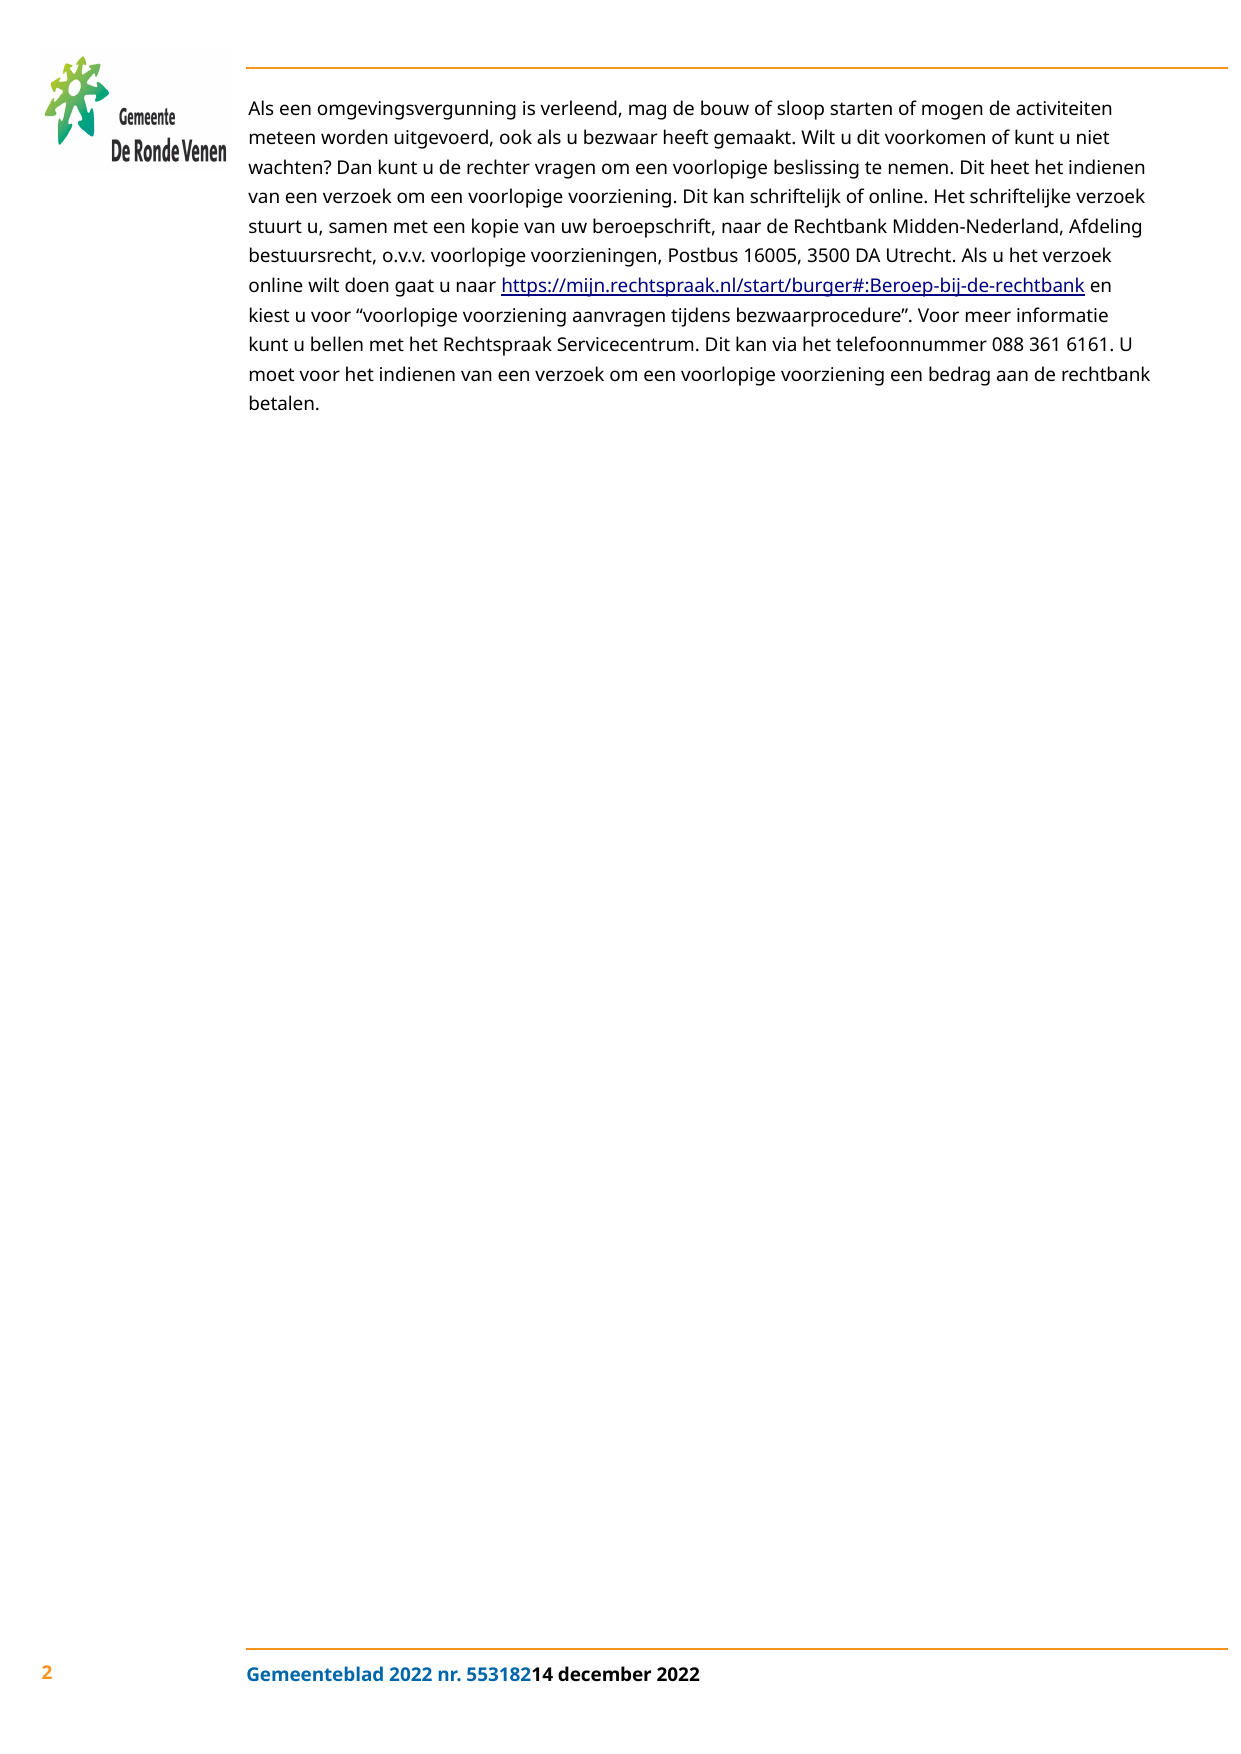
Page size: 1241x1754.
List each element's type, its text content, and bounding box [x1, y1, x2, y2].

picture [41, 47, 231, 172]
text Als een omgevingsvergunning is verleend, mag de bouw of sloop starten of mogen de activiteiten meteen worden uitgevoerd, ook als u bezwaar heeft gemaakt. Wilt u dit voorkomen of kunt u niet wachten? Dan kunt u de rechter vragen om een voorlopige beslissing te nemen. Dit heet het indienen van een verzoek om een voorlopige voorziening. Dit kan schriftelijk of online. Het schriftelijke verzoek stuurt u, samen met een kopie van uw beroepschrift, naar de Rechtbank Midden-Nederland, Afdeling bestuursrecht, o.v.v. voorlopige voorzieningen, Postbus 16005, 3500 DA Utrecht. Als u het verzoek online wilt doen gaat u naar https://mijn.rechtspraak.nl/start/burger#:Beroep-bij-de-rechtbank en kiest u voor “voorlopige voorziening aanvragen tijdens bezwaarprocedure”. Voor meer informatie kunt u bellen met het Rechtspraak Servicecentrum. Dit kan via het telefoonnummer 088 361 6161. U moet voor het indienen van een verzoek om een voorlopige voorziening een bedrag aan de rechtbank betalen. [248, 95, 1152, 416]
